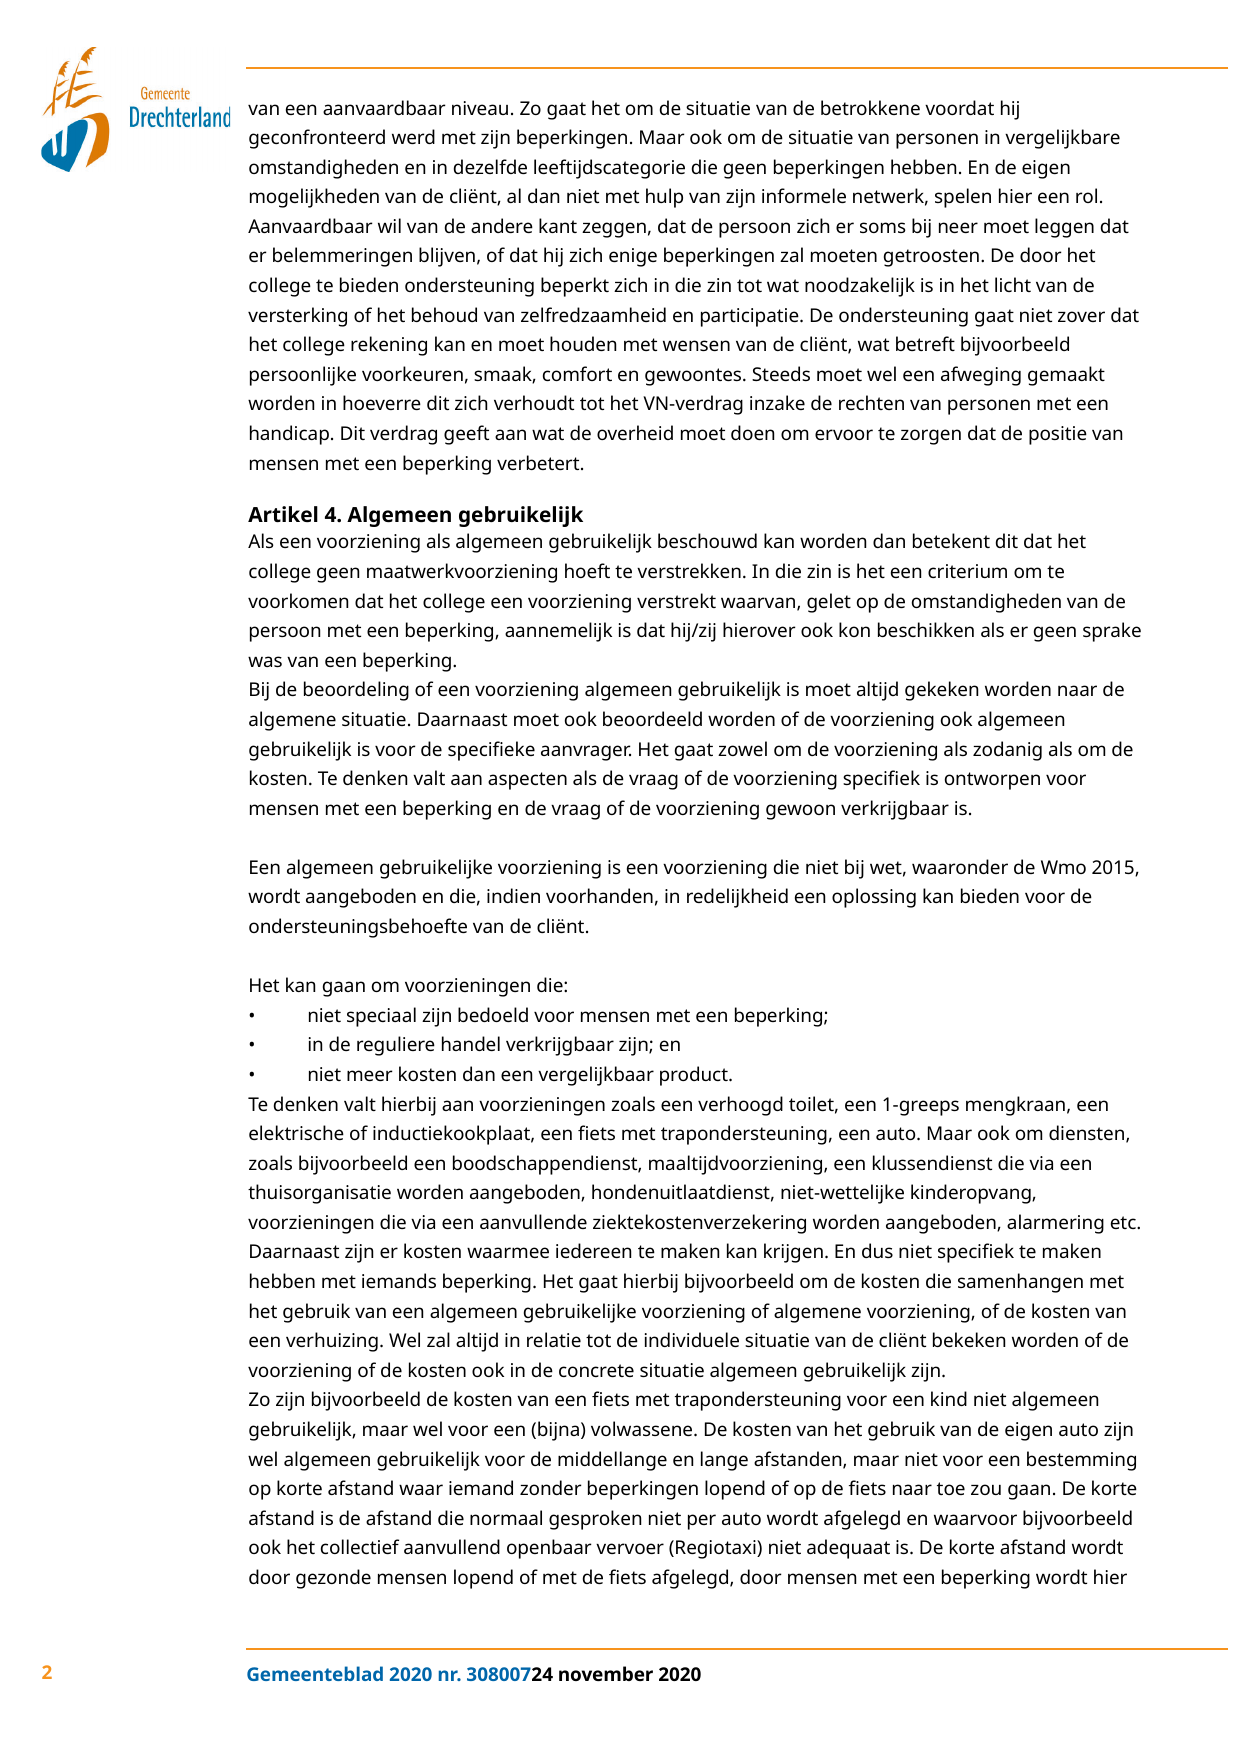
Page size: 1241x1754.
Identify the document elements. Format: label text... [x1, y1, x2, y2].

text Het kan gaan om voorzieningen die: [248, 972, 1152, 998]
text Een algemeen gebruikelijke voorziening is een voorziening die niet bij wet, waaronder de Wmo 2015, wordt aangeboden en die, indien voorhanden, in redelijkheid een oplossing kan bieden voor de ondersteuningsbehoefte van de cliënt. [248, 854, 1152, 939]
text Zo zijn bijvoorbeeld de kosten van een fiets met trapondersteuning voor een kind niet algemeen gebruikelijk, maar wel voor een (bijna) volwassene. De kosten van het gebruik van de eigen auto zijn wel algemeen gebruikelijk voor de middellange en lange afstanden, maar niet voor een bestemming op korte afstand waar iemand zonder beperkingen lopend of op de fiets naar toe zou gaan. De korte afstand is de afstand die normaal gesproken niet per auto wordt afgelegd en waarvoor bijvoorbeeld ook het collectief aanvullend openbaar vervoer (Regiotaxi) niet adequaat is. De korte afstand wordt door gezonde mensen lopend of met de fiets afgelegd, door mensen met een beperking wordt hier [248, 1387, 1152, 1590]
list in de reguliere handel verkrijgbaar zijn; en [248, 1032, 1152, 1057]
picture [41, 158, 64, 172]
text Als een voorziening als algemeen gebruikelijk beschouwd kan worden dan betekent dit dat het college geen maatwerkvoorziening hoeft te verstrekken. In die zin is het een criterium om te voorkomen dat het college een voorziening verstrekt waarvan, gelet op de omstandigheden van de persoon met een beperking, aannemelijk is dat hij/zij hierover ook kon beschikken als er geen sprake was van een beperking. [248, 529, 1152, 673]
picture [41, 47, 231, 172]
list niet meer kosten dan een vergelijkbaar product. [248, 1061, 1152, 1087]
text Bij de beoordeling of een voorziening algemeen gebruikelijk is moet altijd gekeken worden naar de algemene situatie. Daarnaast moet ook beoordeeld worden of de voorziening ook algemeen gebruikelijk is voor de specifieke aanvrager. Het gaat zowel om de voorziening als zodanig als om de kosten. Te denken valt aan aspecten als de vraag of de voorziening specifiek is ontworpen voor mensen met een beperking en de vraag of de voorziening gewoon verkrijgbaar is. [248, 677, 1152, 821]
text Artikel 4. Algemeen gebruikelijk [248, 500, 1152, 529]
text van een aanvaardbaar niveau. Zo gaat het om de situatie van de betrokkene voordat hij geconfronteerd werd met zijn beperkingen. Maar ook om de situatie van personen in vergelijkbare omstandigheden en in dezelfde leeftijdscategorie die geen beperkingen hebben. En de eigen mogelijkheden van de cliënt, al dan niet met hulp van zijn informele netwerk, spelen hier een rol. [248, 95, 1152, 209]
list niet speciaal zijn bedoeld voor mensen met een beperking; [248, 1002, 1152, 1028]
text Daarnaast zijn er kosten waarmee iedereen te maken kan krijgen. En dus niet specifiek te maken hebben met iemands beperking. Het gaat hierbij bijvoorbeeld om de kosten die samenhangen met het gebruik van een algemeen gebruikelijke voorziening of algemene voorziening, of de kosten van een verhuizing. Wel zal altijd in relatie tot de individuele situatie van de cliënt bekeken worden of de voorziening of de kosten ook in de concrete situatie algemeen gebruikelijk zijn. [248, 1239, 1152, 1383]
text Te denken valt hierbij aan voorzieningen zoals een verhoogd toilet, een 1-greeps mengkraan, een elektrische of inductiekookplaat, een fiets met trapondersteuning, een auto. Maar ook om diensten, zoals bijvoorbeeld een boodschappendienst, maaltijdvoorziening, een klussendienst die via een thuisorganisatie worden aangeboden, hondenuitlaatdienst, niet-wettelijke kinderopvang, voorzieningen die via een aanvullende ziektekostenverzekering worden aangeboden, alarmering etc. [248, 1091, 1152, 1235]
picture [226, 115, 231, 124]
text Aanvaardbaar wil van de andere kant zeggen, dat de persoon zich er soms bij neer moet leggen dat er belemmeringen blijven, of dat hij zich enige beperkingen zal moeten getroosten. De door het college te bieden ondersteuning beperkt zich in die zin tot wat noodzakelijk is in het licht van de versterking of het behoud van zelfredzaamheid en participatie. De ondersteuning gaat niet zover dat het college rekening kan en moet houden met wensen van de cliënt, wat betreft bijvoorbeeld persoonlijke voorkeuren, smaak, comfort en gewoontes. Steeds moet wel een afweging gemaakt worden in hoeverre dit zich verhoudt tot het VN-verdrag inzake de rechten van personen met een handicap. Dit verdrag geeft aan wat de overheid moet doen om ervoor te zorgen dat de positie van mensen met een beperking verbetert. [248, 213, 1152, 476]
